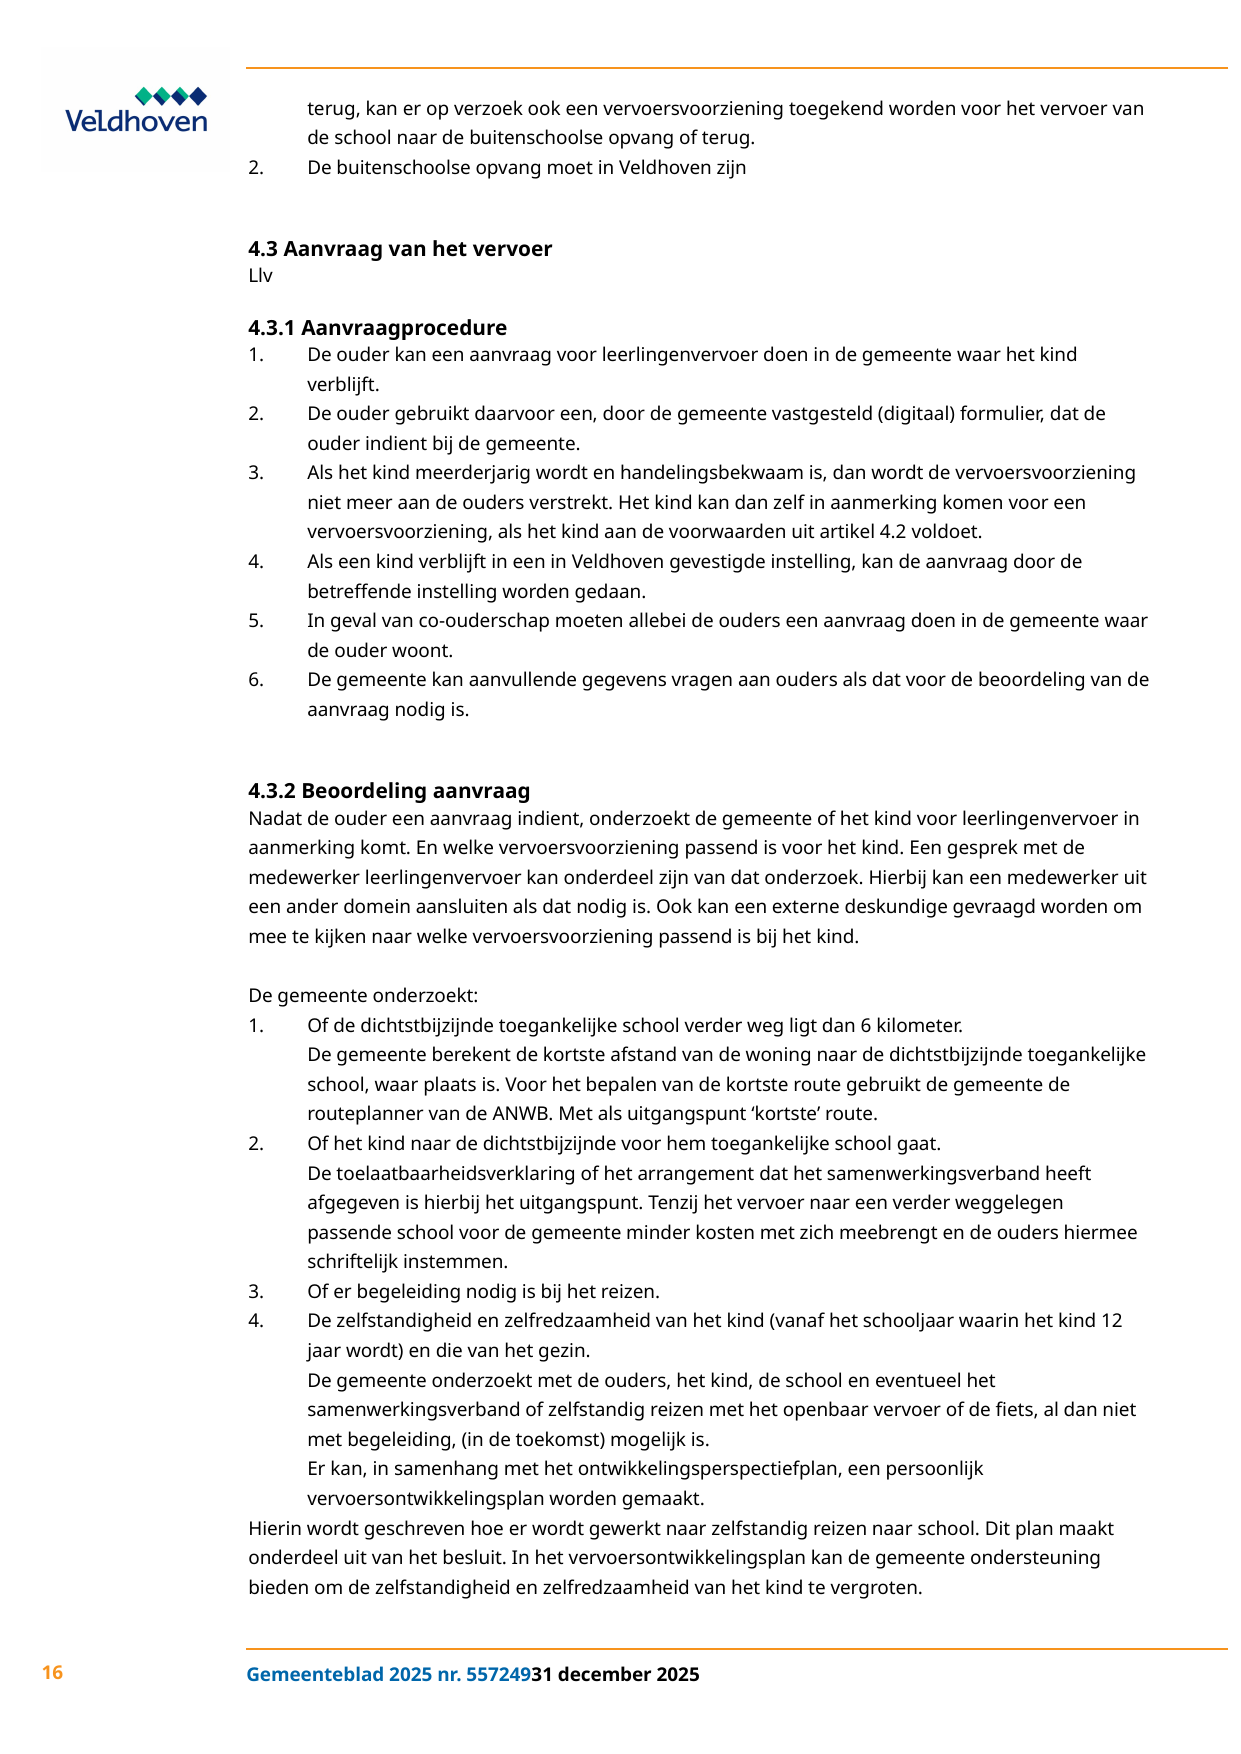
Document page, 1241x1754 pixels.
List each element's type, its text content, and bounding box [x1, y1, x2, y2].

list De gemeente kan aanvullende gegevens vragen aan ouders als dat voor de beoordeling van de aanvraag nodig is. [248, 667, 1152, 722]
list Als het kind meerderjarig wordt en handelingsbekwaam is, dan wordt de vervoersvoorziening niet meer aan de ouders verstrekt. Het kind kan dan zelf in aanmerking komen voor een vervoersvoorziening, als het kind aan de voorwaarden uit artikel 4.2 voldoet. [248, 459, 1152, 544]
list Of het kind naar de dichtstbijzijnde voor hem toegankelijke school gaat. [248, 1130, 1152, 1156]
list De buitenschoolse opvang moet in Veldhoven zijn [248, 154, 1152, 180]
list De toelaatbaarheidsverklaring of het arrangement dat het samenwerkingsverband heeft afgegeven is hierbij het uitgangspunt. Tenzij het vervoer naar een verder weggelegen passende school voor de gemeente minder kosten met zich meebrengt en de ouders hiermee schriftelijk instemmen. [248, 1160, 1152, 1274]
list De ouder kan een aanvraag voor leerlingenvervoer doen in de gemeente waar het kind verblijft. [248, 341, 1152, 397]
list terug, kan er op verzoek ook een vervoersvoorziening toegekend worden voor het vervoer van de school naar de buitenschoolse opvang of terug. [248, 95, 1152, 150]
text 4.3 Aanvraag van het vervoer [248, 234, 1152, 262]
text 4.3.1 Aanvraagprocedure [248, 313, 1152, 341]
list De ouder gebruikt daarvoor een, door de gemeente vastgesteld (digitaal) formulier, dat de ouder indient bij de gemeente. [248, 400, 1152, 456]
text Hierin wordt geschreven hoe er wordt gewerkt naar zelfstandig reizen naar school. Dit plan maakt onderdeel uit van het besluit. In het vervoersontwikkelingsplan kan de gemeente ondersteuning bieden om de zelfstandigheid en zelfredzaamheid van het kind te vergroten. [248, 1515, 1152, 1599]
list Of er begeleiding nodig is bij het reizen. [248, 1278, 1152, 1304]
list Er kan, in samenhang met het ontwikkelingsperspectiefplan, een persoonlijk vervoersontwikkelingsplan worden gemaakt. [248, 1456, 1152, 1511]
text De gemeente onderzoekt: [248, 982, 1152, 1008]
list De gemeente onderzoekt met de ouders, het kind, de school en eventueel het samenwerkingsverband of zelfstandig reizen met het openbaar vervoer of de fiets, al dan niet met begeleiding, (in de toekomst) mogelijk is. [248, 1367, 1152, 1452]
picture [41, 47, 231, 172]
list De gemeente berekent de kortste afstand van de woning naar de dichtstbijzijnde toegankelijke school, waar plaats is. Voor het bepalen van de kortste route gebruikt de gemeente de routeplanner van de ANWB. Met als uitgangspunt ‘kortste’ route. [248, 1041, 1152, 1126]
text 4.3.2 Beoordeling aanvraag [248, 776, 1152, 805]
list De zelfstandigheid en zelfredzaamheid van het kind (vanaf het schooljaar waarin het kind 12 jaar wordt) en die van het gezin. [248, 1308, 1152, 1363]
text Llv [248, 262, 1152, 288]
list Als een kind verblijft in een in Veldhoven gevestigde instelling, kan de aanvraag door de betreffende instelling worden gedaan. [248, 548, 1152, 604]
list In geval van co-ouderschap moeten allebei de ouders een aanvraag doen in de gemeente waar de ouder woont. [248, 607, 1152, 663]
list Of de dichtstbijzijnde toegankelijke school verder weg ligt dan 6 kilometer. [248, 1012, 1152, 1037]
text Nadat de ouder een aanvraag indient, onderzoekt de gemeente of het kind voor leerlingenvervoer in aanmerking komt. En welke vervoersvoorziening passend is voor het kind. Een gesprek met de medewerker leerlingenvervoer kan onderdeel zijn van dat onderzoek. Hierbij kan een medewerker uit een ander domein aansluiten als dat nodig is. Ook kan een externe deskundige gevraagd worden om mee te kijken naar welke vervoersvoorziening passend is bij het kind. [248, 805, 1152, 949]
